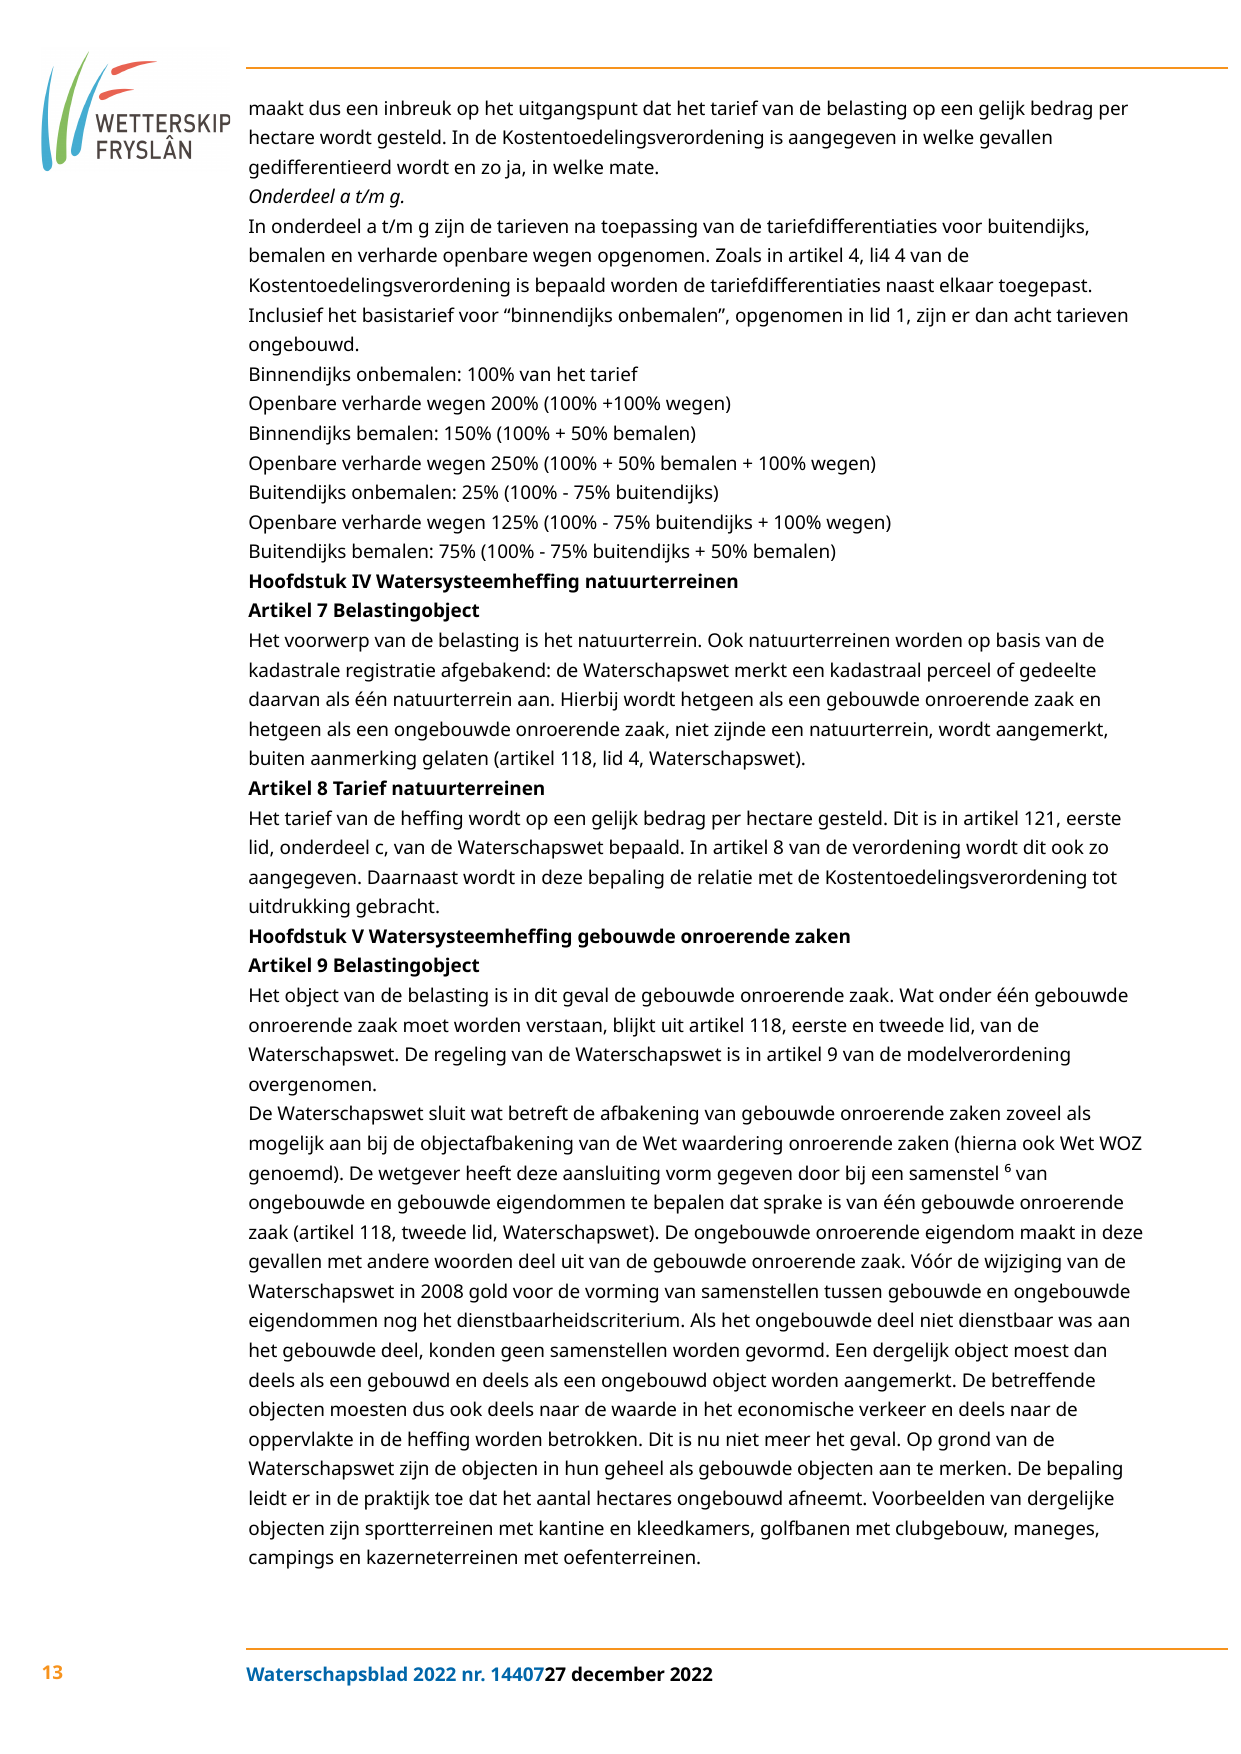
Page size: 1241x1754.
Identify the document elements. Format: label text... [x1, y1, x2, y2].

text Binnendijks bemalen: 150% (100% + 50% bemalen) [248, 420, 1152, 446]
picture [41, 47, 231, 172]
text Onderdeel a t/m g. [248, 183, 1152, 209]
text Openbare verharde wegen 200% (100% +100% wegen) [248, 391, 1152, 416]
text Artikel 7 Belastingobject [248, 598, 1152, 623]
text Artikel 8 Tarief natuurterreinen [248, 775, 1152, 801]
text Hoofdstuk IV Watersysteemheffing natuurterreinen [248, 568, 1152, 594]
text Het tarief van de heffing wordt op een gelijk bedrag per hectare gesteld. Dit is in artikel 121, eerste lid, onderdeel c, van de Waterschapswet bepaald. In artikel 8 van de verordening wordt dit ook zo aangegeven. Daarnaast wordt in deze bepaling de relatie met de Kostentoedelingsverordening tot uitdrukking gebracht. [248, 805, 1152, 919]
text In onderdeel a t/m g zijn de tarieven na toepassing van de tariefdifferentiaties voor buitendijks, bemalen en verharde openbare wegen opgenomen. Zoals in artikel 4, li4 4 van de Kostentoedelingsverordening is bepaald worden de tariefdifferentiaties naast elkaar toegepast. [248, 213, 1152, 298]
text Hoofdstuk V Watersysteemheffing gebouwde onroerende zaken [248, 923, 1152, 949]
text Artikel 9 Belastingobject [248, 953, 1152, 978]
text Inclusief het basistarief voor “binnendijks onbemalen”, opgenomen in lid 1, zijn er dan acht tarieven ongebouwd. [248, 302, 1152, 357]
text Binnendijks onbemalen: 100% van het tarief [248, 361, 1152, 387]
text De Waterschapswet sluit wat betreft de afbakening van gebouwde onroerende zaken zoveel als mogelijk aan bij de objectafbakening van de Wet waardering onroerende zaken (hierna ook Wet WOZ genoemd). De wetgever heeft deze aansluiting vorm gegeven door bij een samenstel ⁶ van ongebouwde en gebouwde eigendommen te bepalen dat sprake is van één gebouwde onroerende zaak (artikel 118, tweede lid, Waterschapswet). De ongebouwde onroerende eigendom maakt in deze gevallen met andere woorden deel uit van de gebouwde onroerende zaak. Vóór de wijziging van de Waterschapswet in 2008 gold voor de vorming van samenstellen tussen gebouwde en ongebouwde eigendommen nog het dienstbaarheidscriterium. Als het ongebouwde deel niet dienstbaar was aan het gebouwde deel, konden geen samenstellen worden gevormd. Een dergelijk object moest dan deels als een gebouwd en deels als een ongebouwd object worden aangemerkt. De betreffende objecten moesten dus ook deels naar de waarde in het economische verkeer en deels naar de oppervlakte in de heffing worden betrokken. Dit is nu niet meer het geval. Op grond van de Waterschapswet zijn de objecten in hun geheel als gebouwde objecten aan te merken. De bepaling leidt er in de praktijk toe dat het aantal hectares ongebouwd afneemt. Voorbeelden van dergelijke objecten zijn sportterreinen met kantine en kleedkamers, golfbanen met clubgebouw, maneges, campings en kazerneterreinen met oefenterreinen. [248, 1101, 1152, 1570]
text Het voorwerp van de belasting is het natuurterrein. Ook natuurterreinen worden op basis van de kadastrale registratie afgebakend: de Waterschapswet merkt een kadastraal perceel of gedeelte daarvan als één natuurterrein aan. Hierbij wordt hetgeen als een gebouwde onroerende zaak en hetgeen als een ongebouwde onroerende zaak, niet zijnde een natuurterrein, wordt aangemerkt, buiten aanmerking gelaten (artikel 118, lid 4, Waterschapswet). [248, 627, 1152, 771]
text Openbare verharde wegen 125% (100% - 75% buitendijks + 100% wegen) [248, 509, 1152, 535]
text maakt dus een inbreuk op het uitgangspunt dat het tarief van de belasting op een gelijk bedrag per hectare wordt gesteld. In de Kostentoedelingsverordening is aangegeven in welke gevallen gedifferentieerd wordt en zo ja, in welke mate. [248, 95, 1152, 180]
text Buitendijks bemalen: 75% (100% - 75% buitendijks + 50% bemalen) [248, 538, 1152, 564]
text Buitendijks onbemalen: 25% (100% - 75% buitendijks) [248, 479, 1152, 505]
text Openbare verharde wegen 250% (100% + 50% bemalen + 100% wegen) [248, 450, 1152, 476]
text Het object van de belasting is in dit geval de gebouwde onroerende zaak. Wat onder één gebouwde onroerende zaak moet worden verstaan, blijkt uit artikel 118, eerste en tweede lid, van de Waterschapswet. De regeling van de Waterschapswet is in artikel 9 van de modelverordening overgenomen. [248, 982, 1152, 1097]
